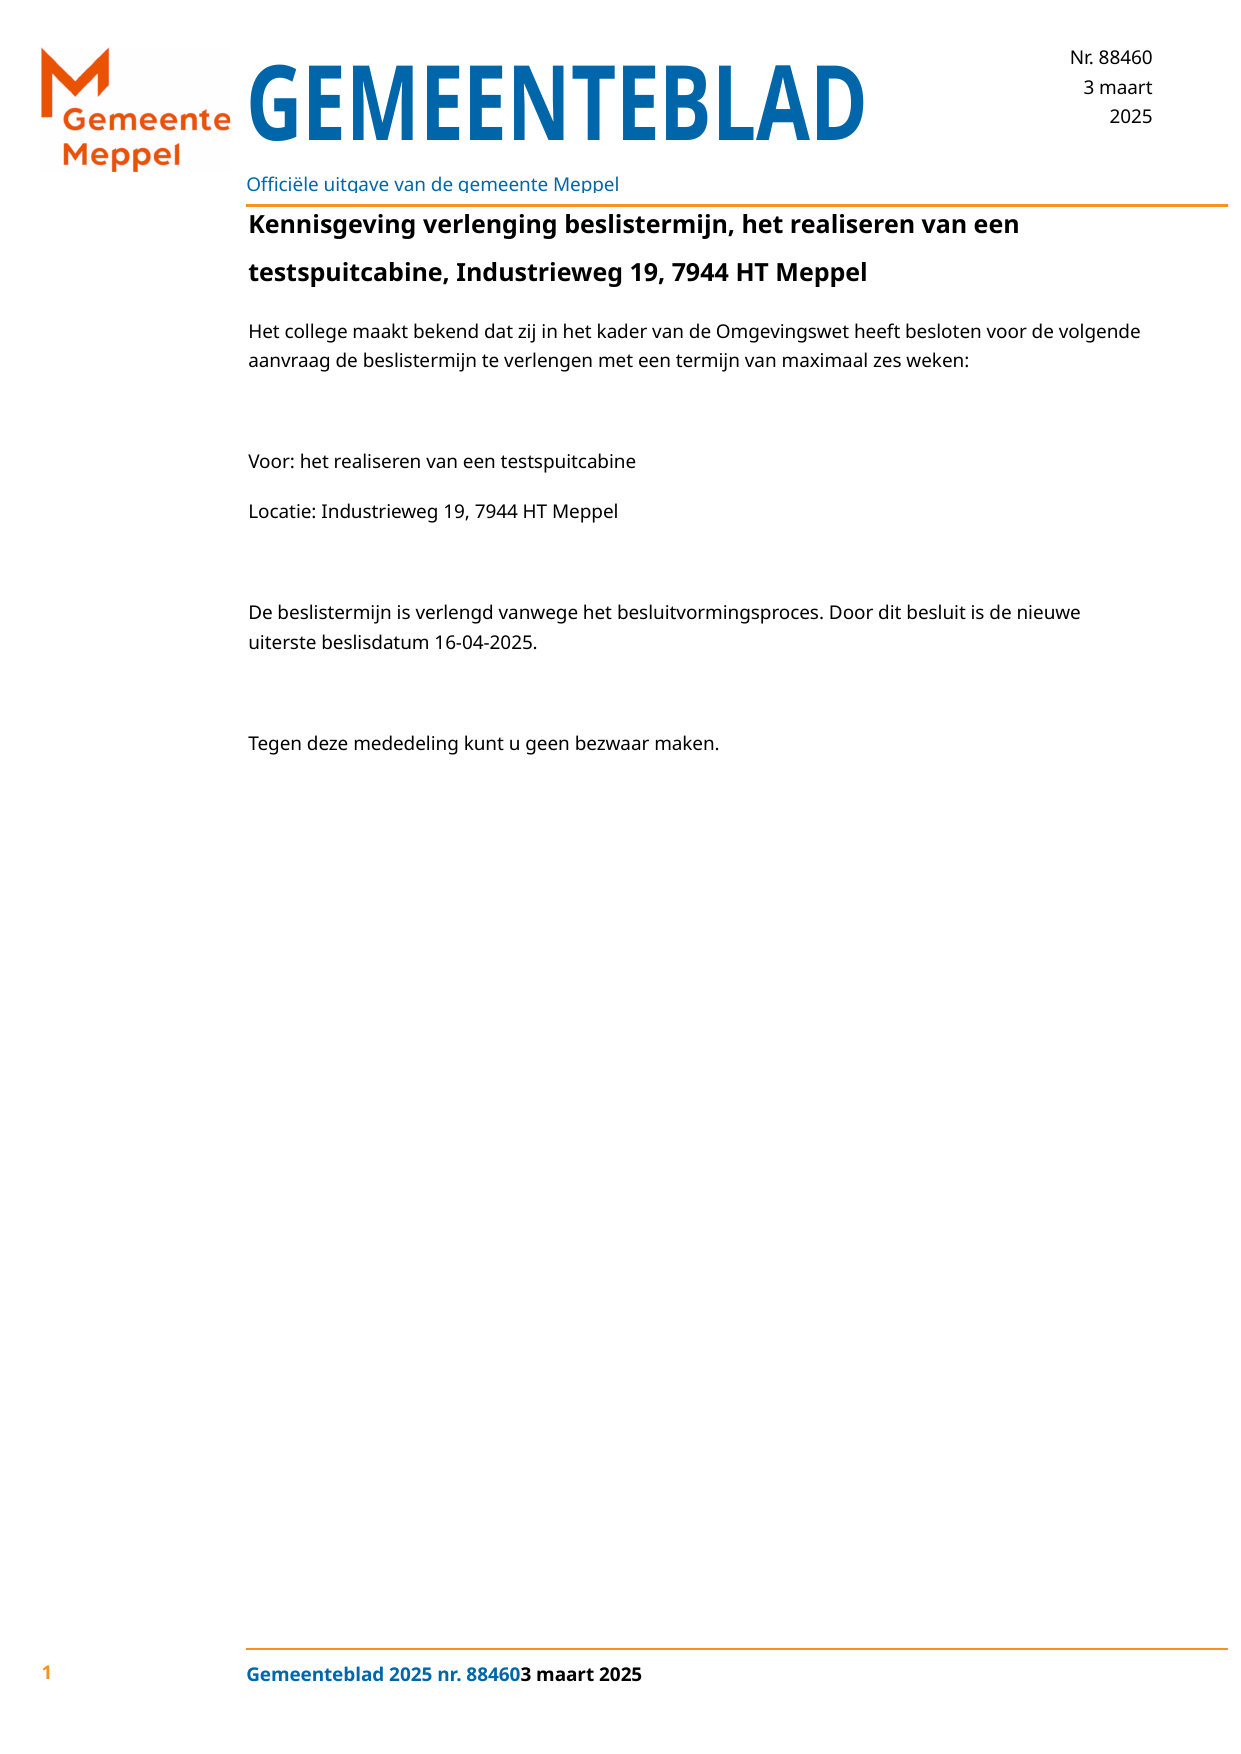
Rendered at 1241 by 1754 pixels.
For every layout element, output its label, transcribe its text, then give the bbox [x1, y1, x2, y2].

text Het college maakt bekend dat zij in het kader van de Omgevingswet heeft besloten voor de volgende aanvraag de beslistermijn te verlengen met een termijn van maximaal zes weken: [248, 318, 1152, 373]
text Locatie: Industrieweg 19, 7944 HT Meppel [248, 499, 1152, 524]
text Voor: het realiseren van een testspuitcabine [248, 448, 1152, 474]
text De beslistermijn is verlengd vanwege het besluitvormingsproces. Door dit besluit is de nieuwe uiterste beslisdatum 16-04-2025. [248, 599, 1152, 655]
picture [41, 47, 231, 172]
text Tegen deze mededeling kunt u geen bezwaar maken. [248, 730, 1152, 756]
text Kennisgeving verlenging beslistermijn, het realiseren van een testspuitcabine, Industrieweg 19, 7944 HT Meppel [248, 207, 1152, 288]
